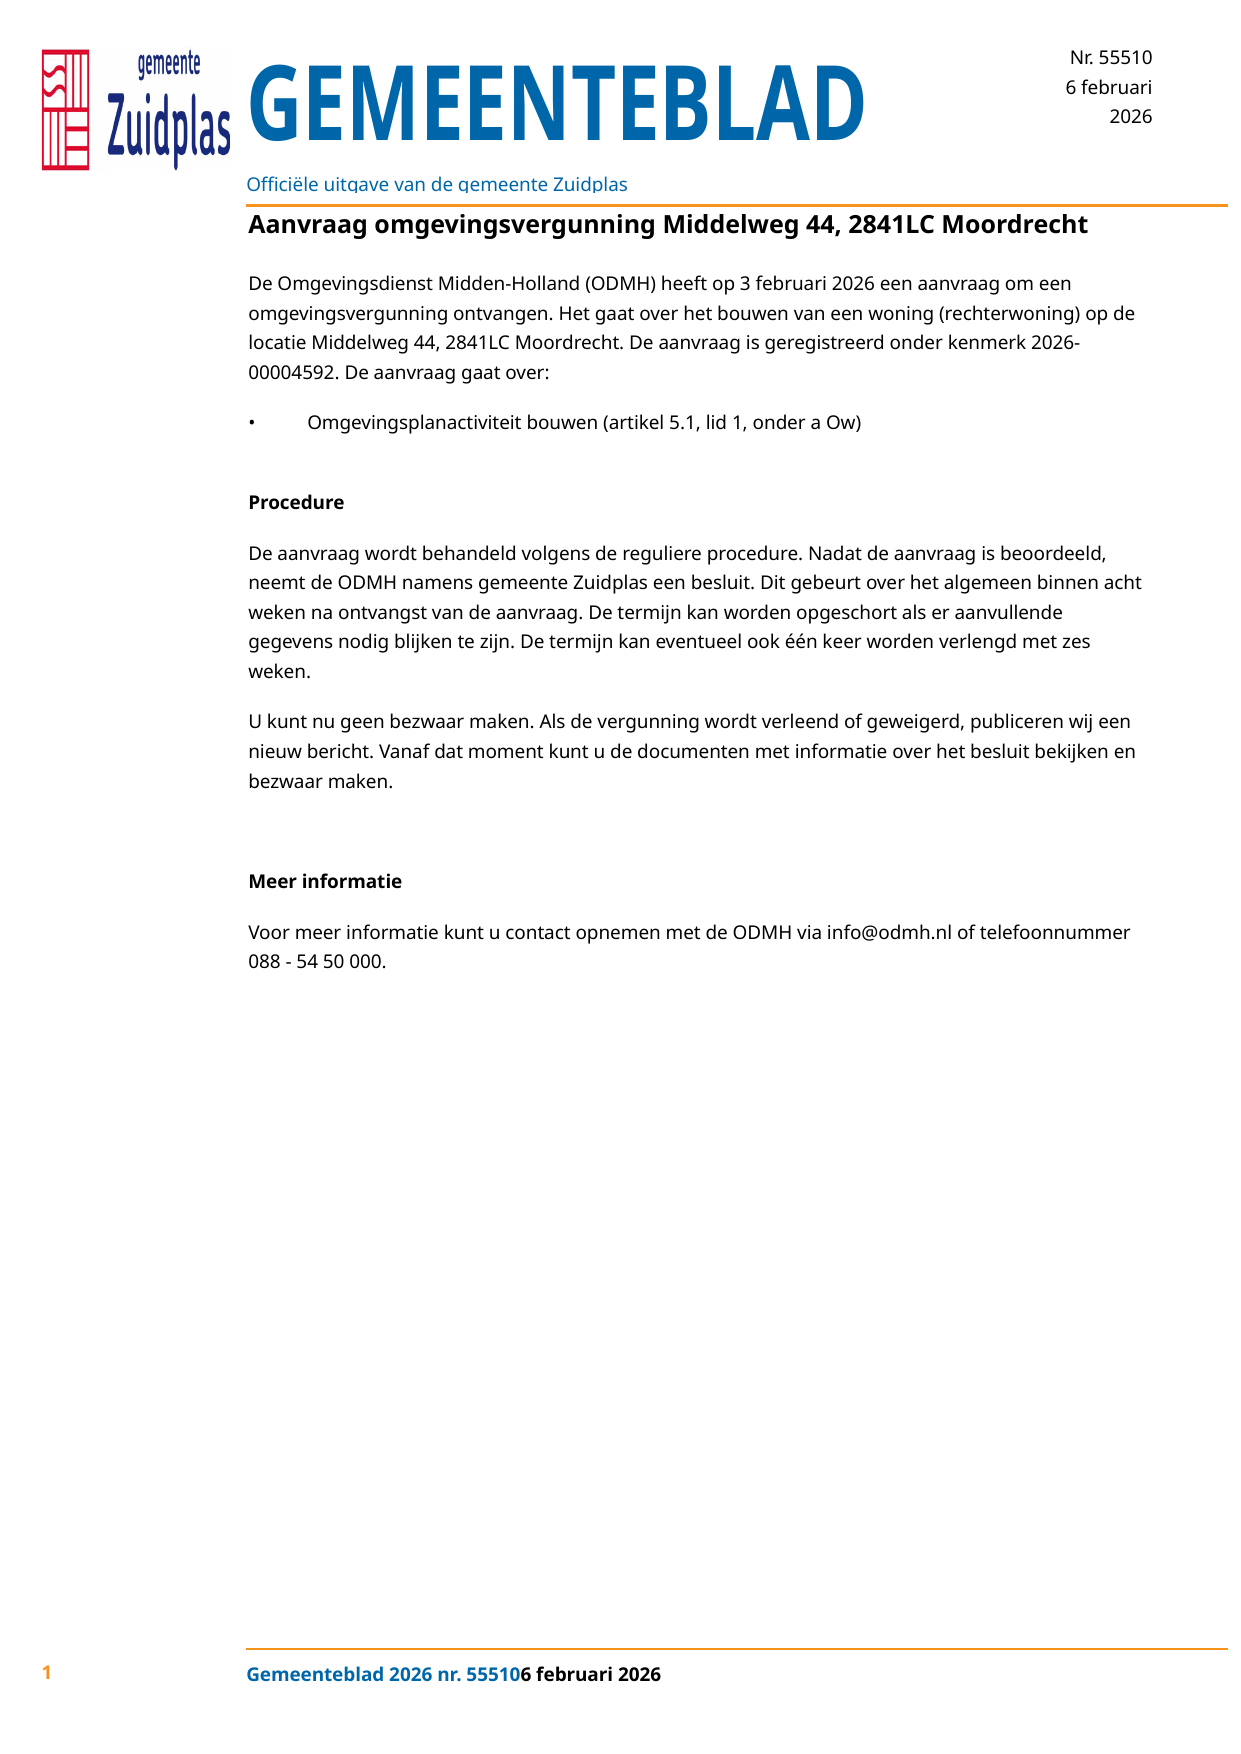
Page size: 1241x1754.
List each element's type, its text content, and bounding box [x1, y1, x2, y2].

text U kunt nu geen bezwaar maken. Als de vergunning wordt verleend of geweigerd, publiceren wij een nieuw bericht. Vanaf dat moment kunt u de documenten met informatie over het besluit bekijken en bezwaar maken. [248, 709, 1152, 793]
picture [41, 47, 231, 172]
text De Omgevingsdienst Midden-Holland (ODMH) heeft op 3 februari 2026 een aanvraag om een omgevingsvergunning ontvangen. Het gaat over het bouwen van een woning (rechterwoning) op de locatie Middelweg 44, 2841LC Moordrecht. De aanvraag is geregistreerd onder kenmerk 2026-00004592. De aanvraag gaat over: [248, 270, 1152, 385]
list Omgevingsplanactiviteit bouwen (artikel 5.1, lid 1, onder a Ow) [248, 409, 1152, 435]
text Aanvraag omgevingsvergunning Middelweg 44, 2841LC Moordrecht [248, 207, 1152, 241]
text Voor meer informatie kunt u contact opnemen met de ODMH via info@odmh.nl of telefoonnummer 088 - 54 50 000. [248, 919, 1152, 974]
text De aanvraag wordt behandeld volgens de reguliere procedure. Nadat de aanvraag is beoordeeld, neemt de ODMH namens gemeente Zuidplas een besluit. Dit gebeurt over het algemeen binnen acht weken na ontvangst van de aanvraag. De termijn kan worden opgeschort als er aanvullende gegevens nodig blijken te zijn. De termijn kan eventueel ook één keer worden verlengd met zes weken. [248, 540, 1152, 684]
text Procedure [248, 489, 1152, 515]
text Meer informatie [248, 869, 1152, 894]
